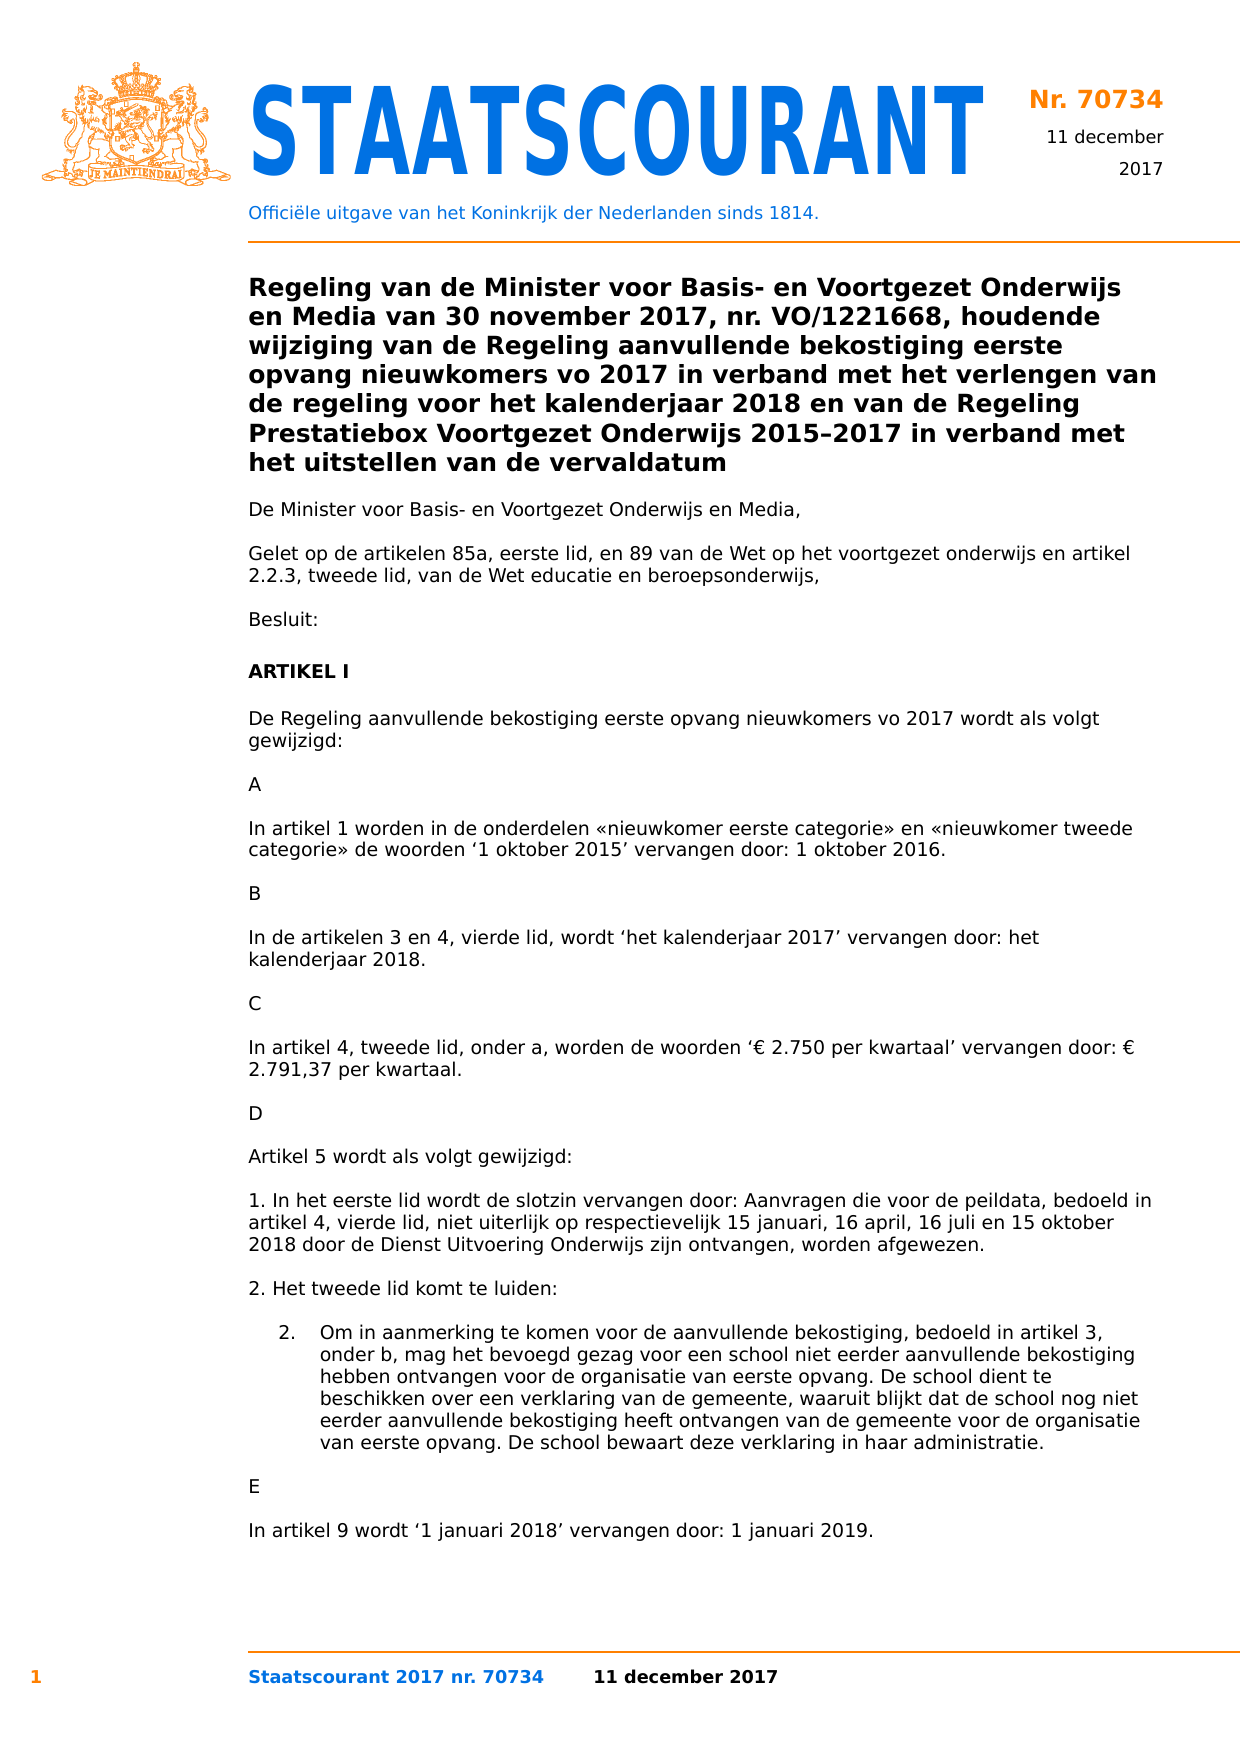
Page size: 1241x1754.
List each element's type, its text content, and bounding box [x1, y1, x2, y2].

subtitle ARTIKEL I [248, 661, 1163, 683]
text Gelet op de artikelen 85a, eerste lid, en 89 van de Wet op het voortgezet onderwijs en artikel 2.2.3, tweede lid, van de Wet educatie en beroepsonderwijs, [248, 543, 1163, 587]
text D [248, 1103, 1163, 1124]
text In artikel 9 wordt ‘1 januari 2018’ vervangen door: 1 januari 2019. [248, 1519, 1163, 1542]
table_cell Officiële uitgave van het Koninkrijk der Nederlanden sinds 1814. [248, 203, 1240, 241]
table_header [25, 62, 248, 241]
text 2. Om in aanmerking te komen voor de aanvullende bekostiging, bedoeld in artikel 3, onder b, mag het bevoegd gezag voor een school niet eerder aanvullende bekostiging hebben ontvangen voor de organisatie van eerste opvang. De school dient te beschikken over een verklaring van de gemeente, waaruit blijkt dat de school nog niet eerder aanvullende bekostiging heeft ontvangen van de gemeente voor de organisatie van eerste opvang. De school bewaart deze verklaring in haar administratie. [278, 1322, 1163, 1454]
table_cell 11 december [998, 121, 1240, 153]
text Besluit: [248, 609, 1163, 631]
text In artikel 1 worden in de onderdelen «nieuwkomer eerste categorie» en «nieuwkomer tweede categorie» de woorden ‘1 oktober 2015’ vervangen door: 1 oktober 2016. [248, 817, 1163, 861]
subtitle Regeling van de Minister voor Basis- en Voortgezet Onderwijs en Media van 30 november 2017, nr. VO/1221668, houdende wijziging van de Regeling aanvullende bekostiging eerste opvang nieuwkomers vo 2017 in verband met het verlengen van de regeling voor het kalenderjaar 2018 en van de Regeling Prestatiebox Voortgezet Onderwijs 2015–2017 in verband met het uitstellen van de vervaldatum [248, 273, 1163, 477]
text De Minister voor Basis- en Voortgezet Onderwijs en Media, [248, 499, 1163, 521]
text E [248, 1476, 1163, 1498]
text B [248, 883, 1163, 905]
text 2. Het tweede lid komt te luiden: [248, 1278, 1163, 1300]
text De Regeling aanvullende bekostiging eerste opvang nieuwkomers vo 2017 wordt als volgt gewijzigd: [248, 708, 1163, 752]
text 1. In het eerste lid wordt de slotzin vervangen door: Aanvragen die voor de peildata, bedoeld in artikel 4, vierde lid, niet uiterlijk op respectievelijk 15 januari, 16 april, 16 juli en 15 oktober 2018 door de Dienst Uitvoering Onderwijs zijn ontvangen, worden afgewezen. [248, 1190, 1163, 1256]
table_header Nr. 70734 [998, 62, 1240, 121]
text In artikel 4, tweede lid, onder a, worden de woorden ‘€ 2.750 per kwartaal’ vervangen door: € 2.791,37 per kwartaal. [248, 1037, 1163, 1081]
table_cell 2017 [998, 153, 1240, 203]
table_header STAATSCOURANT [248, 62, 998, 203]
picture [41, 62, 231, 186]
text C [248, 993, 1163, 1015]
text A [248, 773, 1163, 796]
text In de artikelen 3 en 4, vierde lid, wordt ‘het kalenderjaar 2017’ vervangen door: het kalenderjaar 2018. [248, 927, 1163, 971]
text Artikel 5 wordt als volgt gewijzigd: [248, 1146, 1163, 1168]
